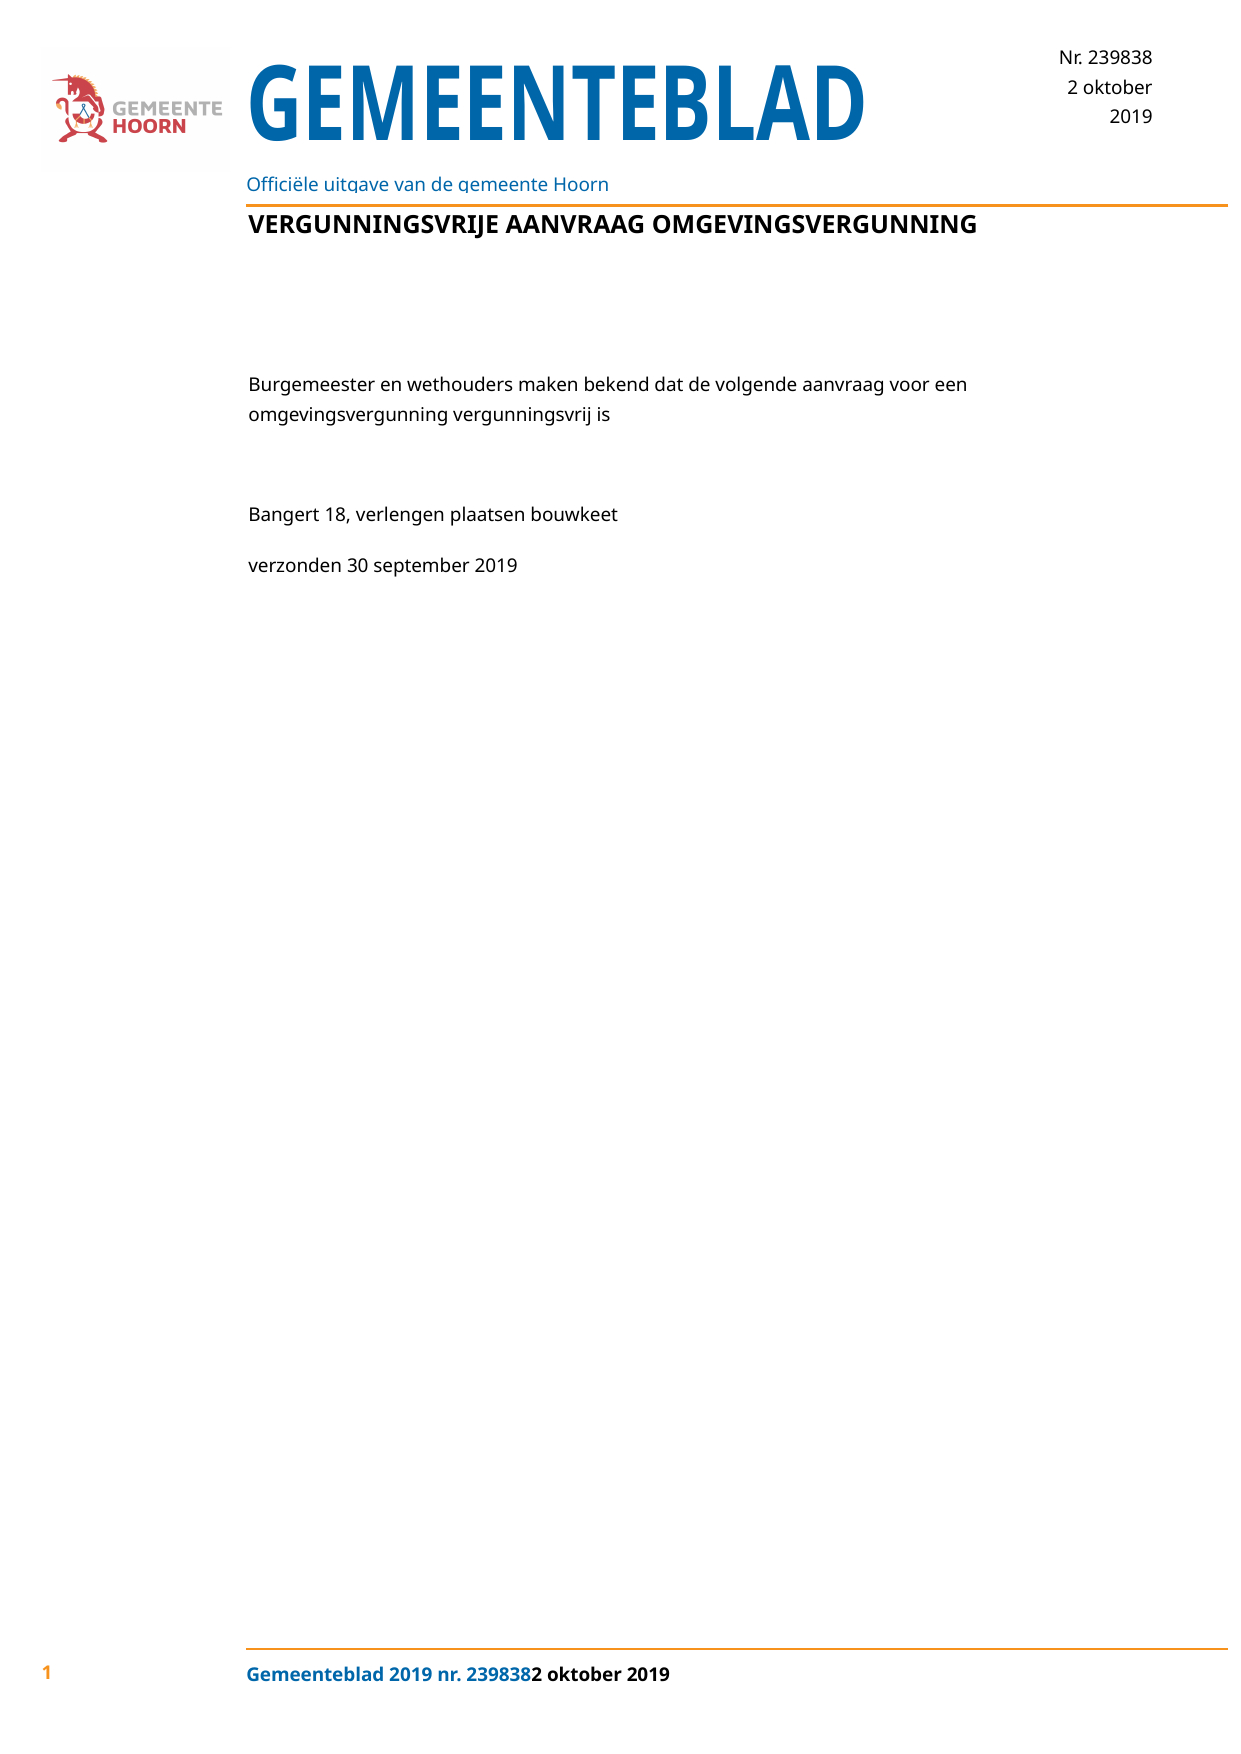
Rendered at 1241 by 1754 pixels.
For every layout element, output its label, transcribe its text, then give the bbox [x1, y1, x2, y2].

text Bangert 18, verlengen plaatsen bouwkeet [248, 502, 1152, 527]
text VERGUNNINGSVRIJE AANVRAAG OMGEVINGSVERGUNNING [248, 207, 1152, 241]
text verzonden 30 september 2019 [248, 552, 1152, 578]
text Burgemeester en wethouders maken bekend dat de volgende aanvraag voor een omgevingsvergunning vergunningsvrij is [248, 371, 1152, 426]
picture [41, 47, 231, 172]
